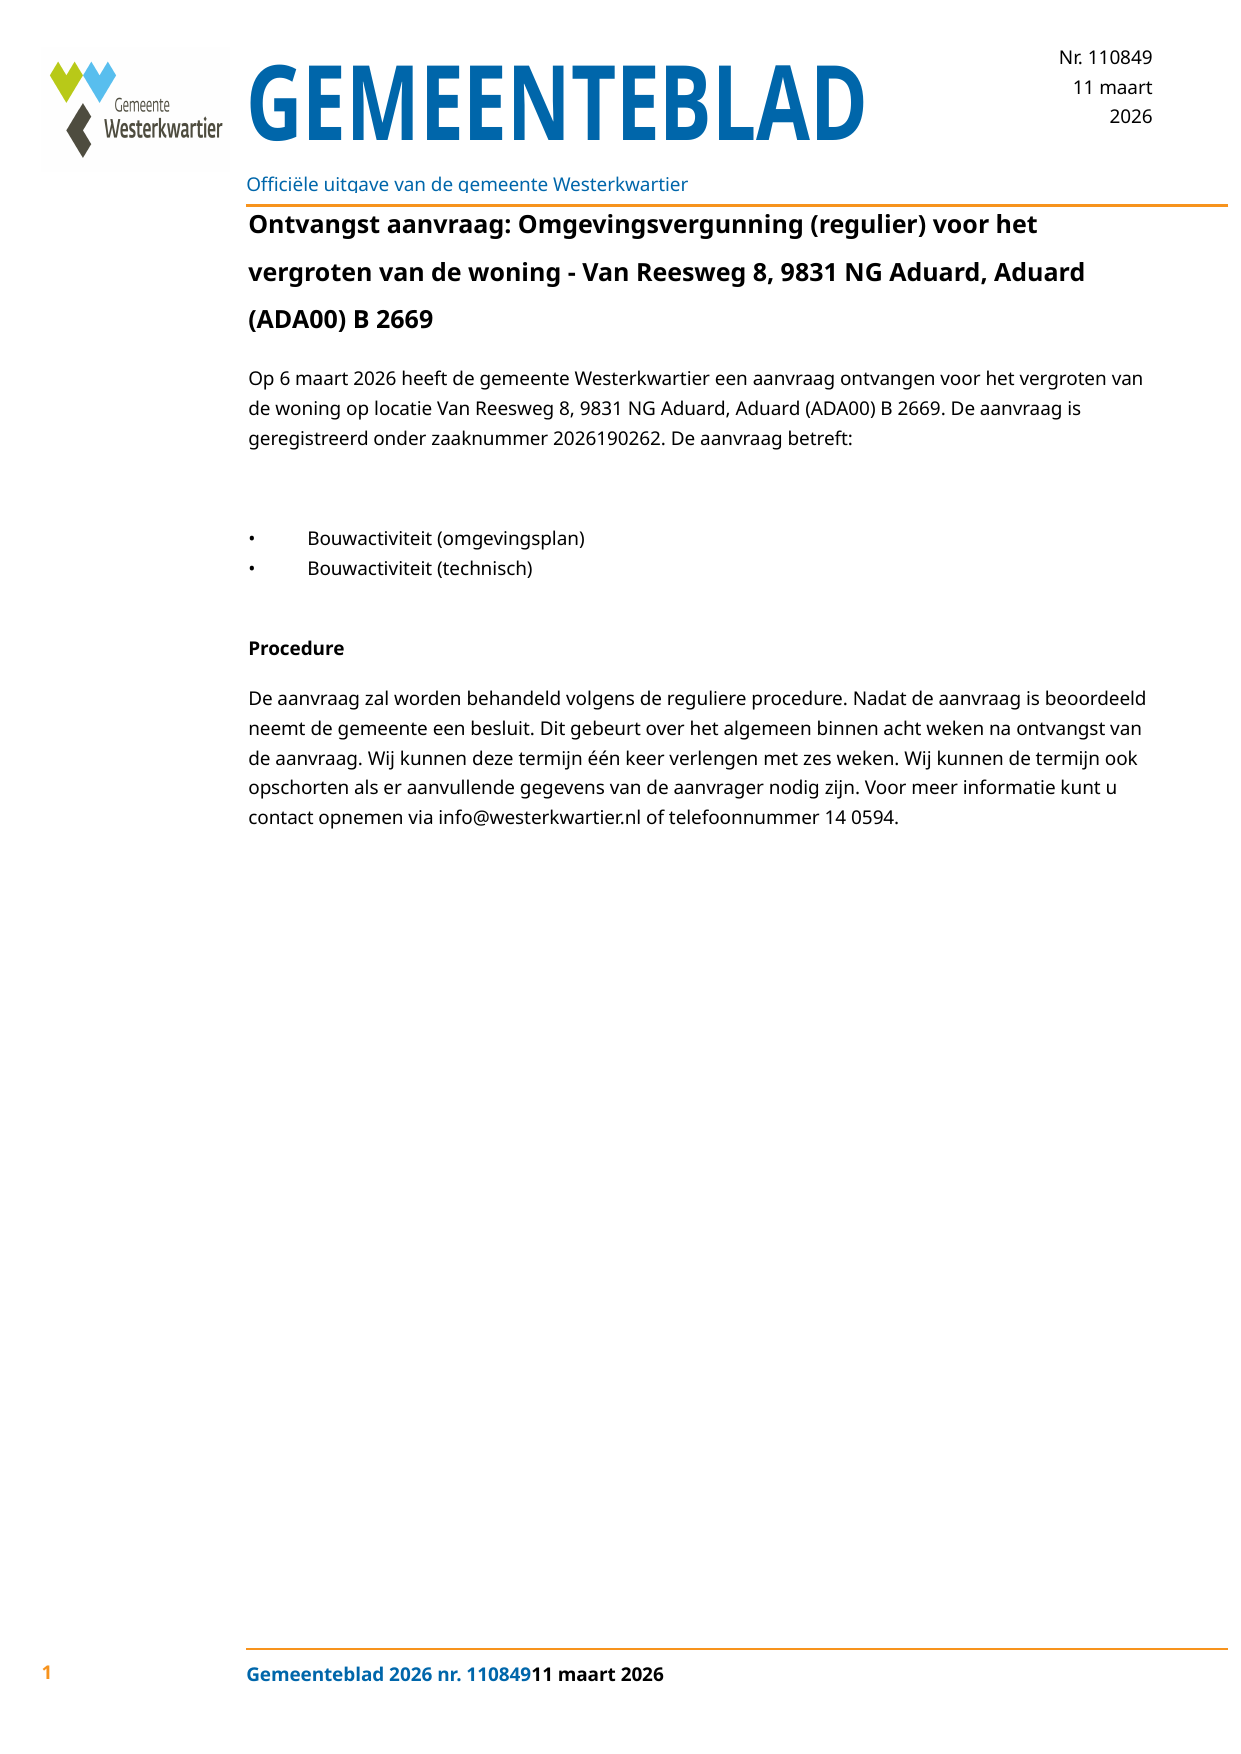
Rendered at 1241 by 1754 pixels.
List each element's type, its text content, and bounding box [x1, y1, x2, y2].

text De aanvraag zal worden behandeld volgens de reguliere procedure. Nadat de aanvraag is beoordeeld neemt de gemeente een besluit. Dit gebeurt over het algemeen binnen acht weken na ontvangst van de aanvraag. Wij kunnen deze termijn één keer verlengen met zes weken. Wij kunnen de termijn ook opschorten als er aanvullende gegevens van de aanvrager nodig zijn. Voor meer informatie kunt u contact opnemen via info@westerkwartier.nl of telefoonnummer 14 0594. [248, 686, 1152, 829]
text Procedure [248, 635, 1152, 661]
list Bouwactiviteit (omgevingsplan) [248, 526, 1152, 551]
picture [41, 47, 231, 172]
text Op 6 maart 2026 heeft de gemeente Westerkwartier een aanvraag ontvangen voor het vergroten van de woning op locatie Van Reesweg 8, 9831 NG Aduard, Aduard (ADA00) B 2669. De aanvraag is geregistreerd onder zaaknummer 2026190262. De aanvraag betreft: [248, 366, 1152, 450]
text Ontvangst aanvraag: Omgevingsvergunning (regulier) voor het vergroten van de woning - Van Reesweg 8, 9831 NG Aduard, Aduard (ADA00) B 2669 [248, 207, 1152, 336]
list Bouwactiviteit (technisch) [248, 555, 1152, 581]
